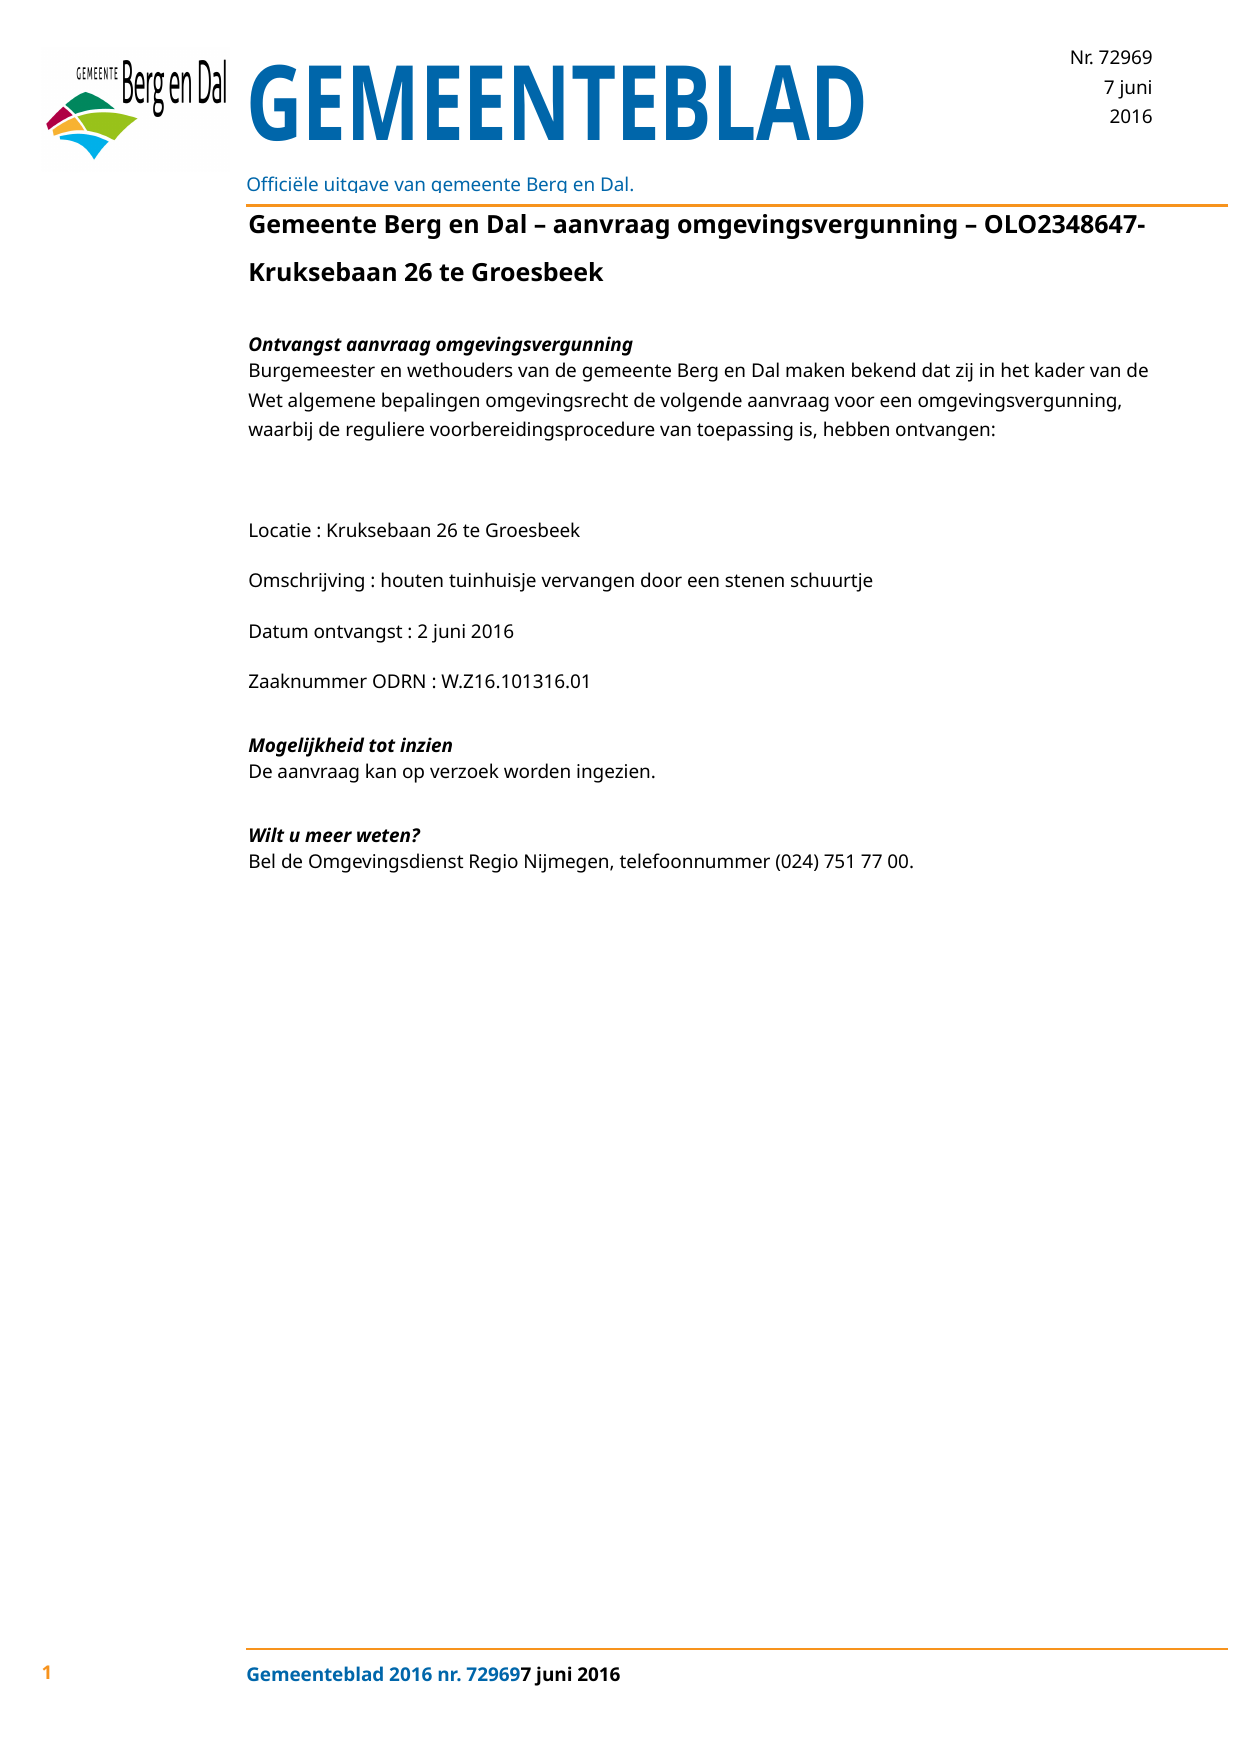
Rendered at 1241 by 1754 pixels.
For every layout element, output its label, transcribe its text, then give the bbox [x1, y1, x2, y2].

text Ontvangst aanvraag omgevingsvergunning [248, 331, 1152, 357]
text Datum ontvangst : 2 juni 2016 [248, 618, 1152, 644]
text Burgemeester en wethouders van de gemeente Berg en Dal maken bekend dat zij in het kader van de Wet algemene bepalingen omgevingsrecht de volgende aanvraag voor een omgevingsvergunning, waarbij de reguliere voorbereidingsprocedure van toepassing is, hebben ontvangen: [248, 357, 1152, 442]
text Zaaknummer ODRN : W.Z16.101316.01 [248, 668, 1152, 694]
text Omschrijving : houten tuinhuisje vervangen door een stenen schuurtje [248, 568, 1152, 593]
text Locatie : Kruksebaan 26 te Groesbeek [248, 517, 1152, 543]
picture [41, 47, 231, 172]
text Bel de Omgevingsdienst Regio Nijmegen, telefoonnummer (024) 751 77 00. [248, 848, 1152, 873]
text Mogelijkheid tot inzien [248, 732, 1152, 758]
text De aanvraag kan op verzoek worden ingezien. [248, 758, 1152, 784]
text Wilt u meer weten? [248, 822, 1152, 848]
text Gemeente Berg en Dal – aanvraag omgevingsvergunning – OLO2348647-Kruksebaan 26 te Groesbeek [248, 207, 1152, 288]
